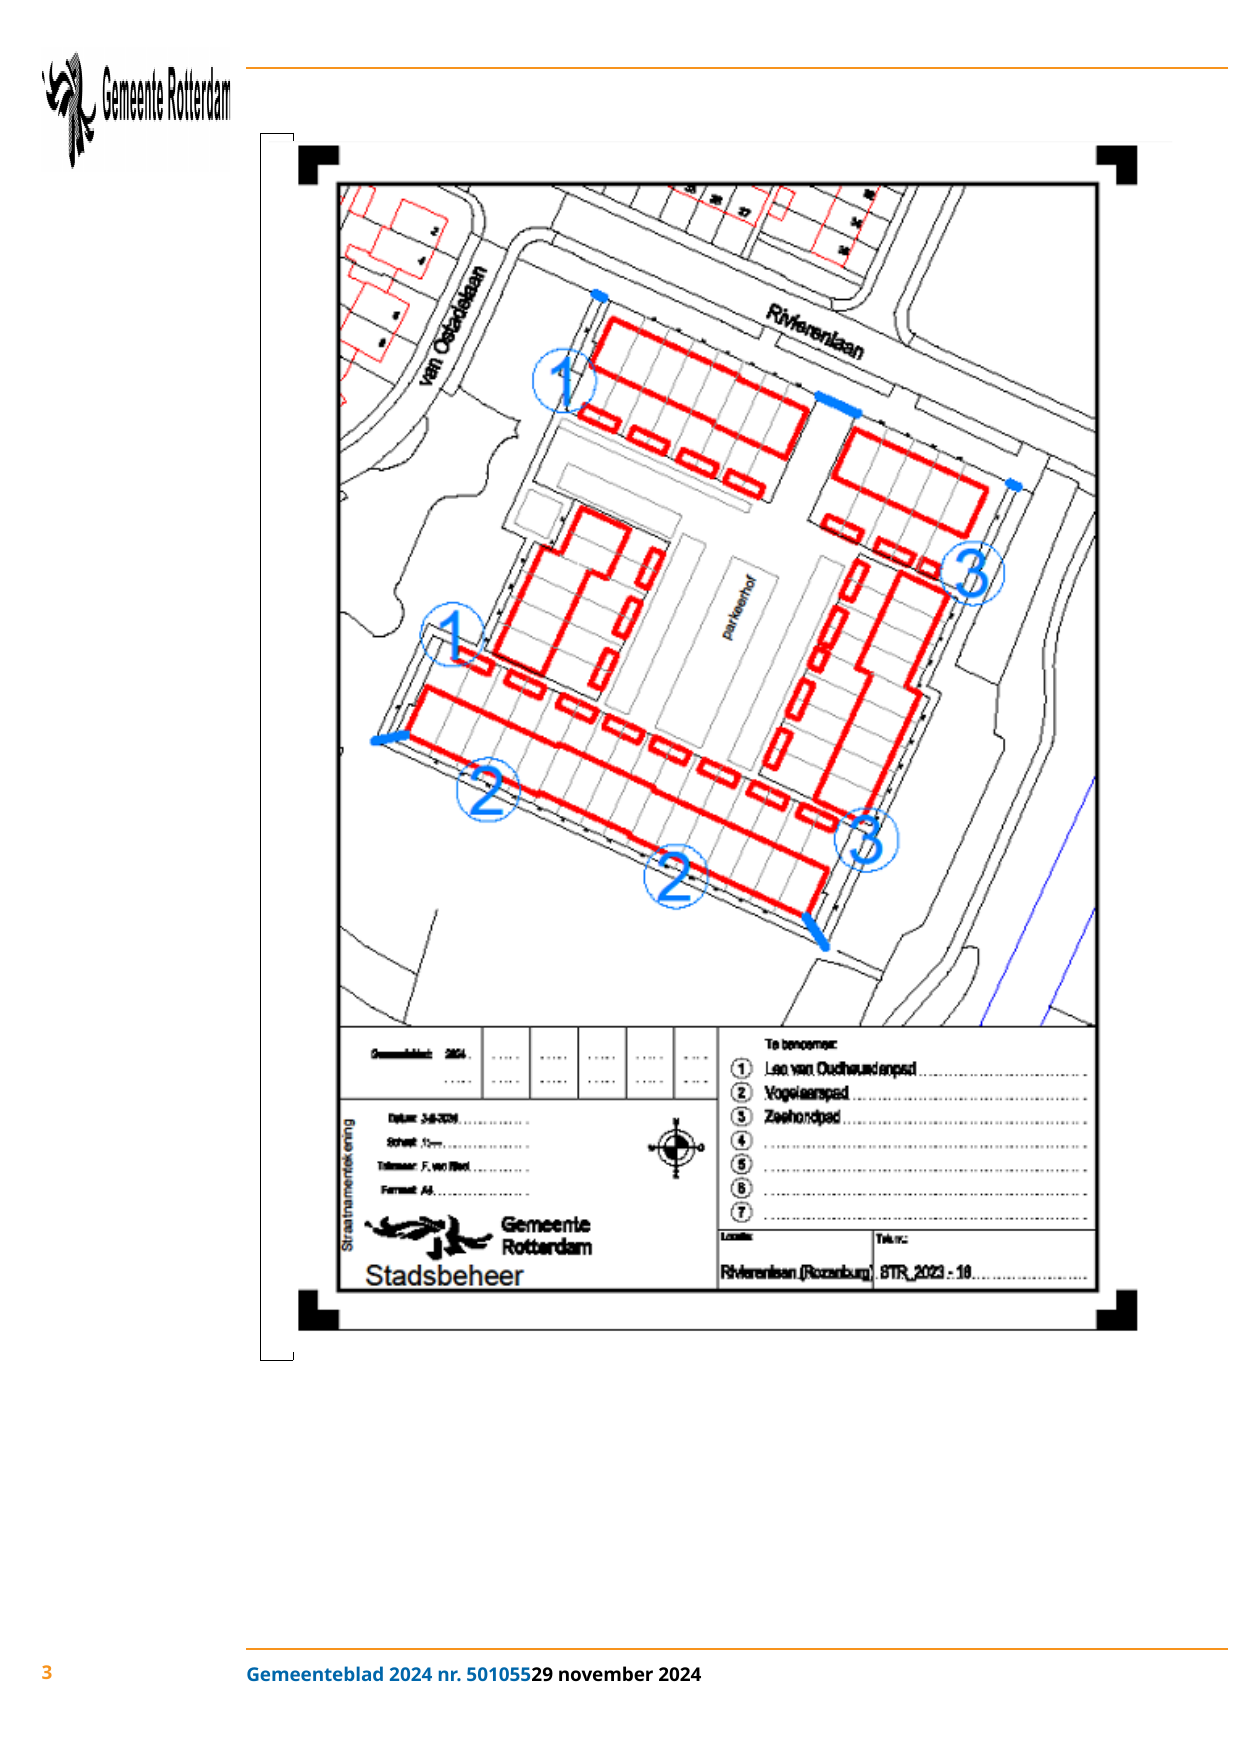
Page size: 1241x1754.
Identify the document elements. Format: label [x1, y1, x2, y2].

picture [41, 47, 231, 172]
picture [268, 141, 1173, 1352]
